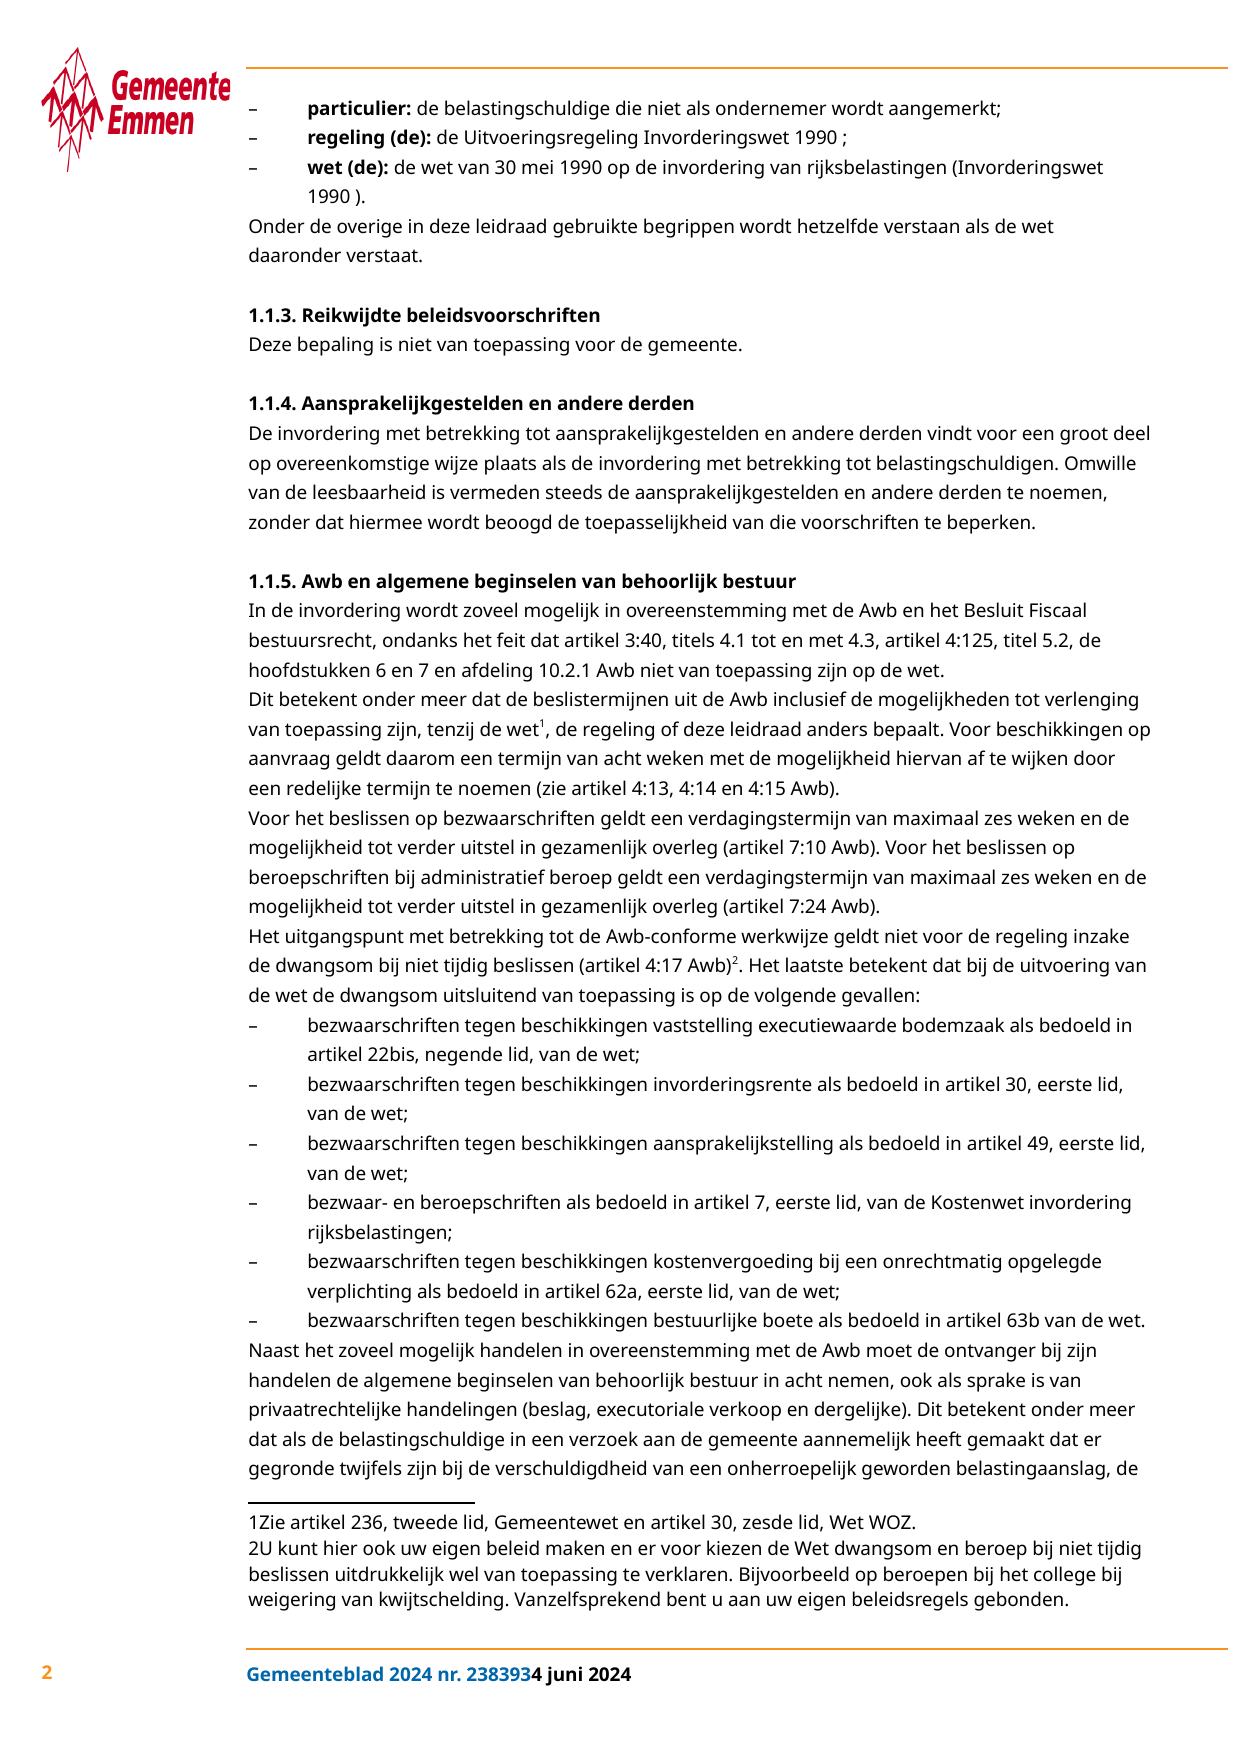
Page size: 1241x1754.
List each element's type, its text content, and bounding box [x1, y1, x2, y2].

list wet (de): de wet van 30 mei 1990 op de invordering van rijksbelastingen (Invorderingswet 1990 ). [248, 154, 1152, 209]
text Naast het zoveel mogelijk handelen in overeenstemming met de Awb moet de ontvanger bij zijn handelen de algemene beginselen van behoorlijk bestuur in acht nemen, ook als sprake is van privaatrechtelijke handelingen (beslag, executoriale verkoop en dergelijke). Dit betekent onder meer dat als de belastingschuldige in een verzoek aan de gemeente aannemelijk heeft gemaakt dat er gegronde twijfels zijn bij de verschuldigdheid van een onherroepelijk geworden belastingaanslag, de [248, 1337, 1152, 1481]
list bezwaarschriften tegen beschikkingen aansprakelijkstelling als bedoeld in artikel 49, eerste lid, van de wet; [248, 1130, 1152, 1186]
text 1.1.3. Reikwijdte beleidsvoorschriften [248, 302, 1152, 328]
list bezwaarschriften tegen beschikkingen kostenvergoeding bij een onrechtmatig opgelegde verplichting als bedoeld in artikel 62a, eerste lid, van de wet; [248, 1248, 1152, 1304]
text Onder de overige in deze leidraad gebruikte begrippen wordt hetzelfde verstaan als de wet daaronder verstaat. [248, 213, 1152, 268]
list regeling (de): de Uitvoeringsregeling Invorderingswet 1990 ; [248, 124, 1152, 150]
list bezwaar- en beroepschriften als bedoeld in artikel 7, eerste lid, van de Kostenwet invordering rijksbelastingen; [248, 1189, 1152, 1245]
text Voor het beslissen op bezwaarschriften geldt een verdagingstermijn van maximaal zes weken en de mogelijkheid tot verder uitstel in gezamenlijk overleg (artikel 7:10 Awb). Voor het beslissen op beroepschriften bij administratief beroep geldt een verdagingstermijn van maximaal zes weken en de mogelijkheid tot verder uitstel in gezamenlijk overleg (artikel 7:24 Awb). [248, 805, 1152, 919]
list bezwaarschriften tegen beschikkingen bestuurlijke boete als bedoeld in artikel 63b van de wet. [248, 1308, 1152, 1333]
text Dit betekent onder meer dat de beslistermijnen uit de Awb inclusief de mogelijkheden tot verlenging van toepassing zijn, tenzij de wet, de regeling of deze leidraad anders bepaalt. Voor beschikkingen op aanvraag geldt daarom een termijn van acht weken met de mogelijkheid hiervan af te wijken door een redelijke termijn te noemen (zie artikel 4:13, 4:14 en 4:15 Awb). [248, 686, 1152, 801]
text De invordering met betrekking tot aansprakelijkgestelden en andere derden vindt voor een groot deel op overeenkomstige wijze plaats als de invordering met betrekking tot belastingschuldigen. Omwille van de leesbaarheid is vermeden steeds de aansprakelijkgestelden en andere derden te noemen, zonder dat hiermee wordt beoogd de toepasselijkheid van die voorschriften te beperken. [248, 420, 1152, 535]
picture [41, 47, 231, 172]
text U kunt hier ook uw eigen beleid maken en er voor kiezen de Wet dwangsom en beroep bij niet tijdig beslissen uitdrukkelijk wel van toepassing te verklaren. Bijvoorbeeld op beroepen bij het college bij weigering van kwijtschelding. Vanzelfsprekend bent u aan uw eigen beleidsregels gebonden. [248, 1535, 1152, 1612]
list bezwaarschriften tegen beschikkingen vaststelling executiewaarde bodemzaak als bedoeld in artikel 22bis, negende lid, van de wet; [248, 1012, 1152, 1067]
list particulier: de belastingschuldige die niet als ondernemer wordt aangemerkt; [248, 95, 1152, 121]
text Zie artikel 236, tweede lid, Gemeentewet en artikel 30, zesde lid, Wet WOZ. [248, 1509, 1152, 1535]
text In de invordering wordt zoveel mogelijk in overeenstemming met de Awb en het Besluit Fiscaal bestuursrecht, ondanks het feit dat artikel 3:40, titels 4.1 tot en met 4.3, artikel 4:125, titel 5.2, de hoofdstukken 6 en 7 en afdeling 10.2.1 Awb niet van toepassing zijn op de wet. [248, 598, 1152, 683]
text 1.1.4. Aansprakelijkgestelden en andere derden [248, 391, 1152, 416]
text 1.1.5. Awb en algemene beginselen van behoorlijk bestuur [248, 568, 1152, 594]
text Deze bepaling is niet van toepassing voor de gemeente. [248, 331, 1152, 357]
list bezwaarschriften tegen beschikkingen invorderingsrente als bedoeld in artikel 30, eerste lid, van de wet; [248, 1071, 1152, 1126]
text Het uitgangspunt met betrekking tot de Awb-conforme werkwijze geldt niet voor de regeling inzake de dwangsom bij niet tijdig beslissen (artikel 4:17 Awb). Het laatste betekent dat bij de uitvoering van de wet de dwangsom uitsluitend van toepassing is op de volgende gevallen: [248, 923, 1152, 1008]
